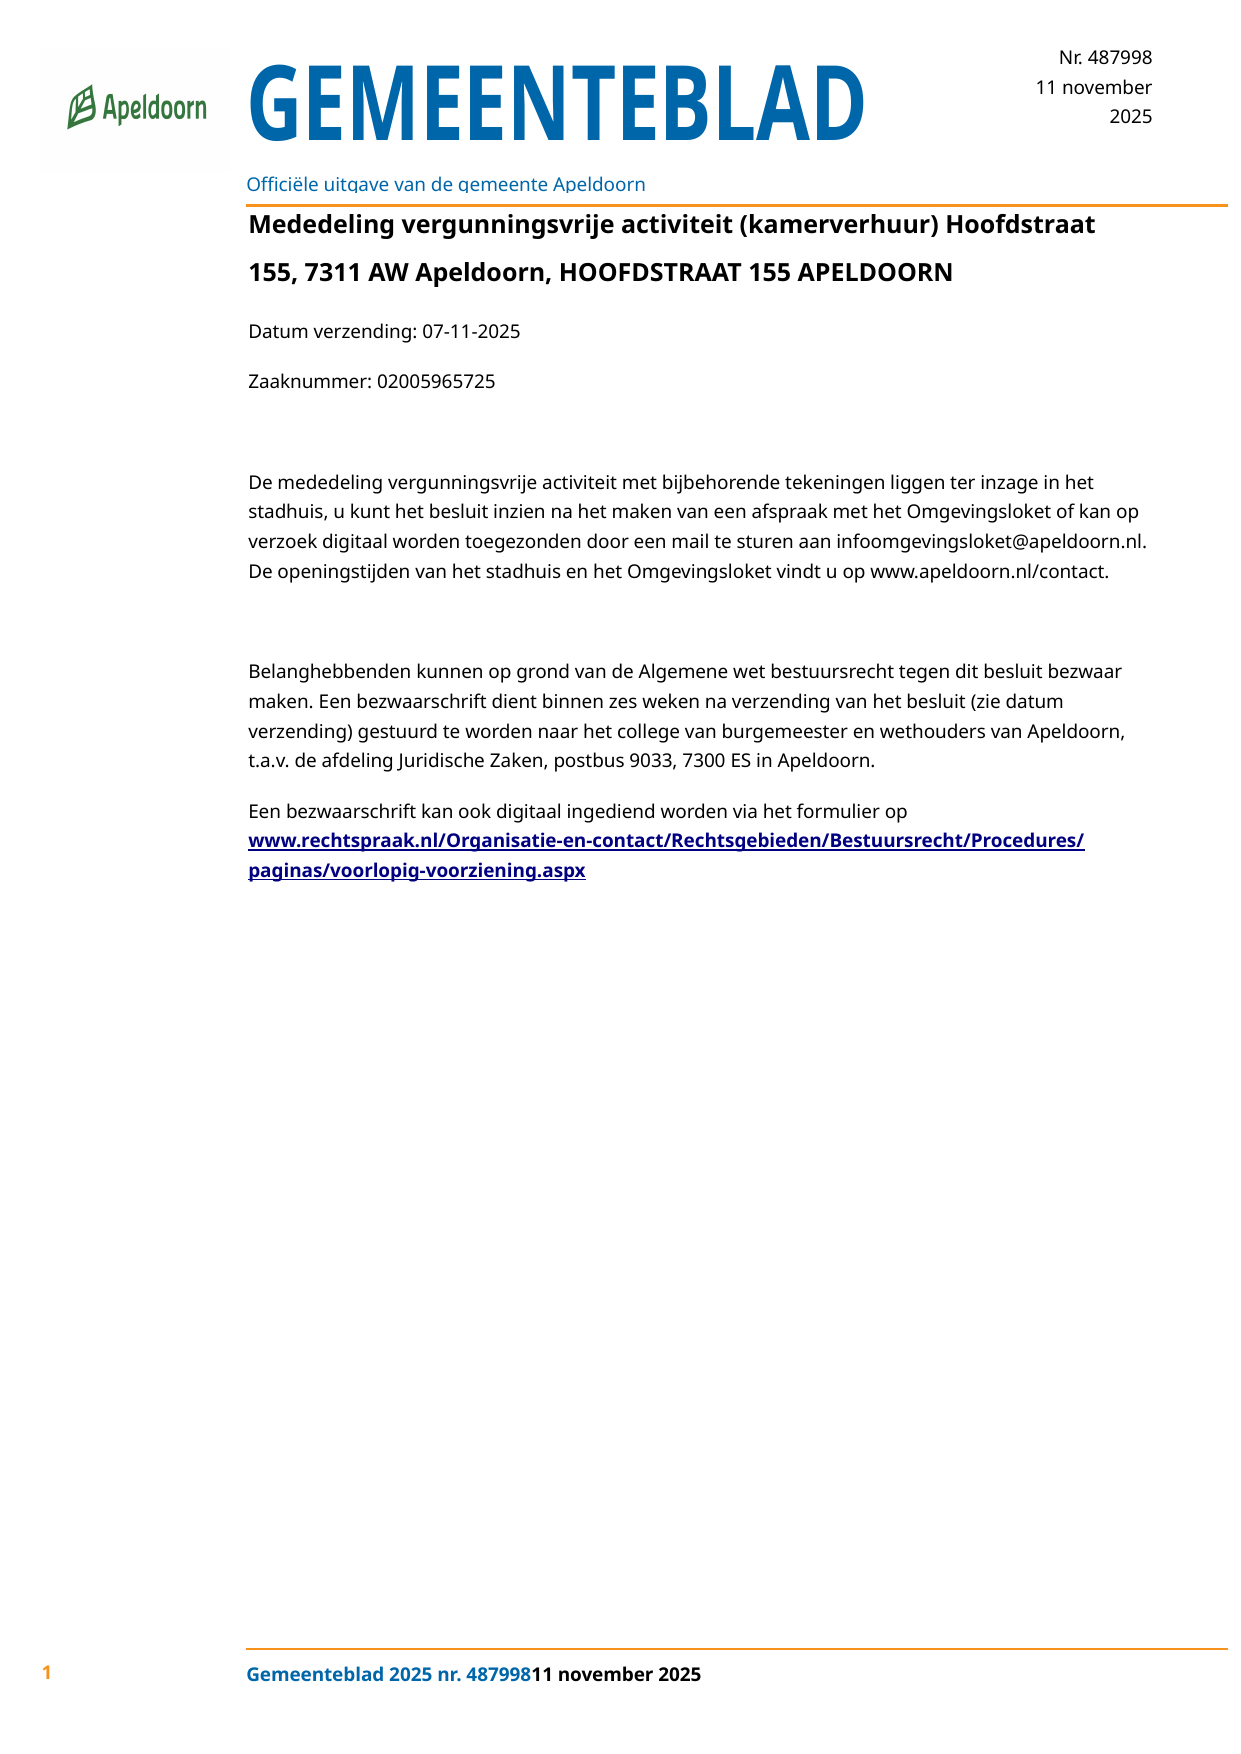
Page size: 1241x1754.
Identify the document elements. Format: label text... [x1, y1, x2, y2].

text Mededeling vergunningsvrije activiteit (kamerverhuur) Hoofdstraat 155, 7311 AW Apeldoorn, HOOFDSTRAAT 155 APELDOORN [248, 207, 1152, 288]
text De mededeling vergunningsvrije activiteit met bijbehorende tekeningen liggen ter inzage in het stadhuis, u kunt het besluit inzien na het maken van een afspraak met het Omgevingsloket of kan op verzoek digitaal worden toegezonden door een mail te sturen aan infoomgevingsloket@apeldoorn.nl. De openingstijden van het stadhuis en het Omgevingsloket vindt u op www.apeldoorn.nl/contact. [248, 469, 1152, 584]
picture [41, 47, 231, 172]
text Zaaknummer: 02005965725 [248, 368, 1152, 394]
text Een bezwaarschrift kan ook digitaal ingediend worden via het formulier op www.rechtspraak.nl/Organisatie-en-contact/Rechtsgebieden/Bestuursrecht/Procedures/paginas/voorlopig-voorziening.aspx [248, 798, 1152, 883]
text Belanghebbenden kunnen op grond van de Algemene wet bestuursrecht tegen dit besluit bezwaar maken. Een bezwaarschrift dient binnen zes weken na verzending van het besluit (zie datum verzending) gestuurd te worden naar het college van burgemeester en wethouders van Apeldoorn, t.a.v. de afdeling Juridische Zaken, postbus 9033, 7300 ES in Apeldoorn. [248, 659, 1152, 773]
text Datum verzending: 07-11-2025 [248, 318, 1152, 344]
